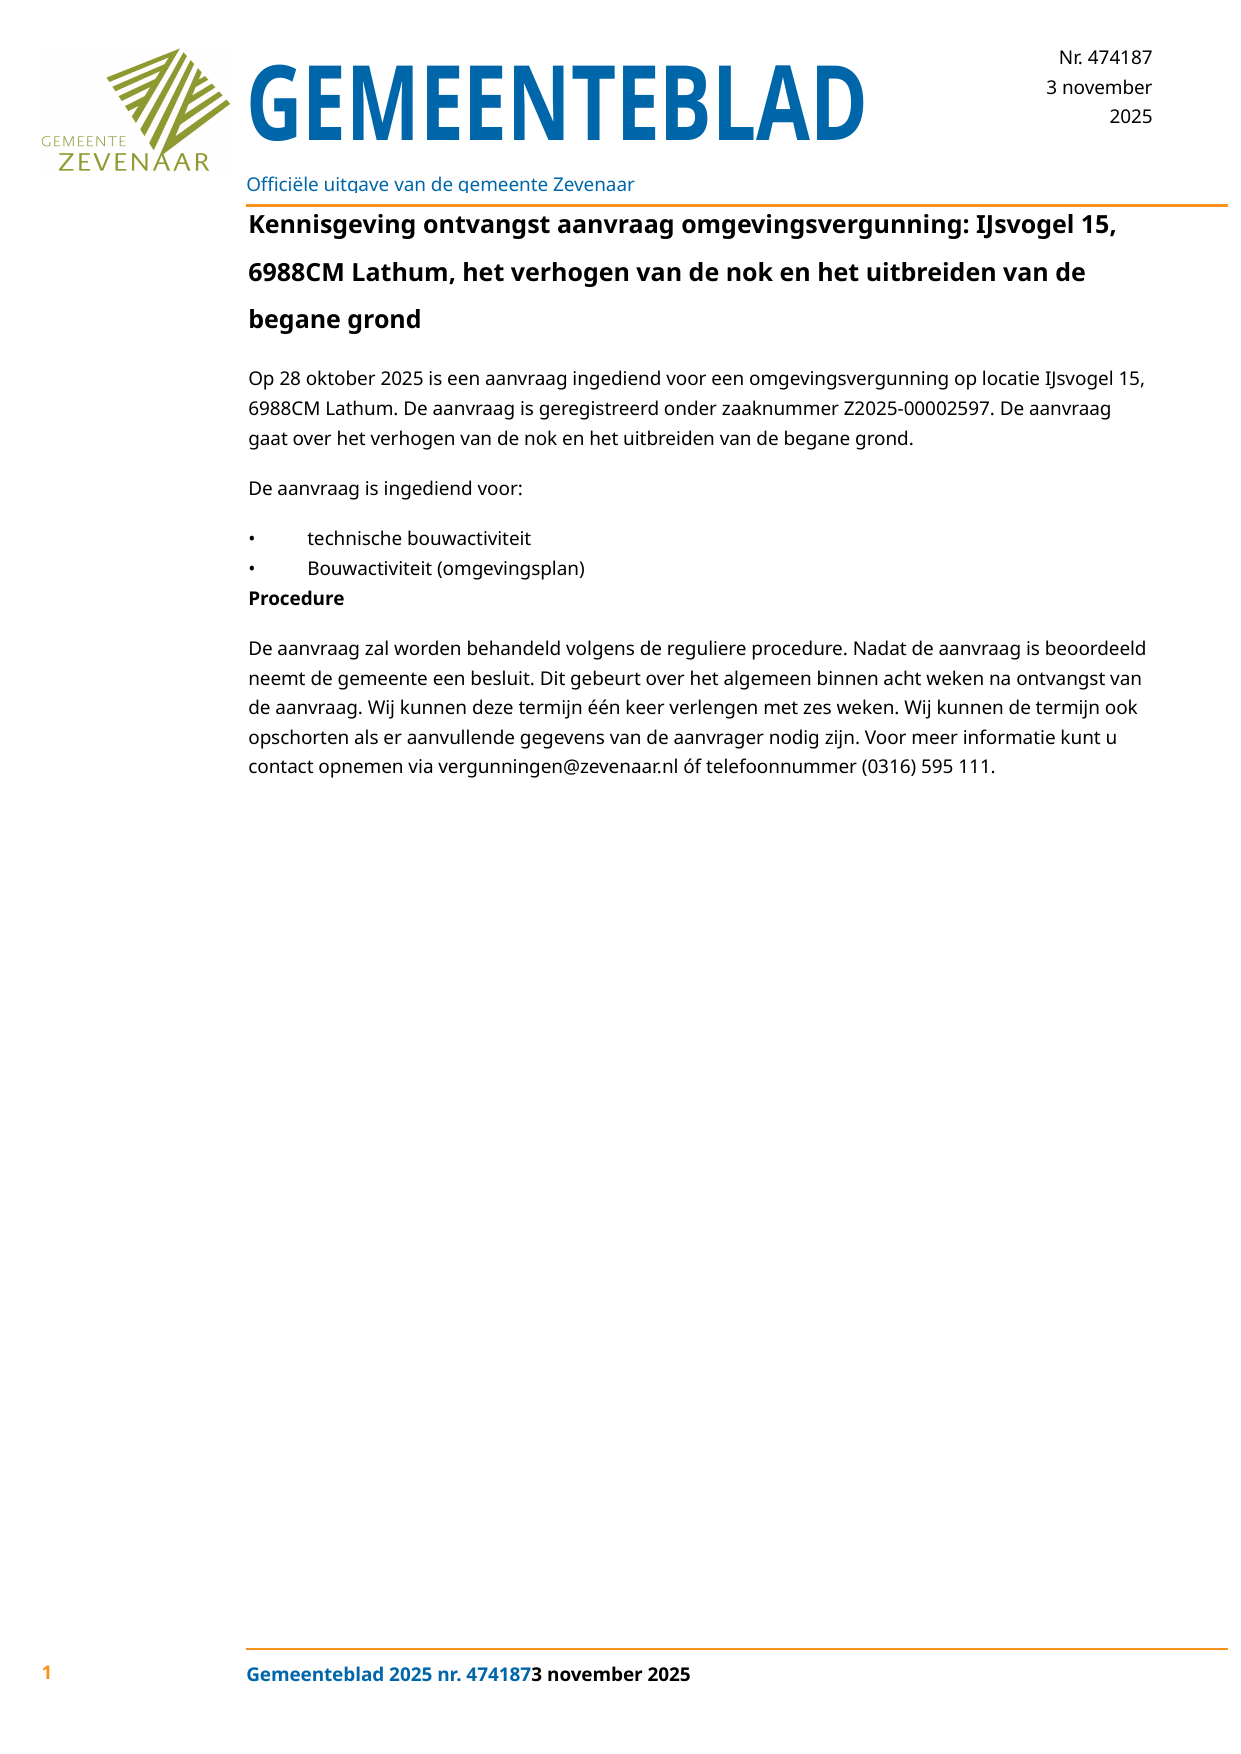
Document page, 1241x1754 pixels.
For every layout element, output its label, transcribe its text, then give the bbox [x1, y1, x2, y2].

list Bouwactiviteit (omgevingsplan) [248, 555, 1152, 581]
text De aanvraag is ingediend voor: [248, 475, 1152, 501]
text Kennisgeving ontvangst aanvraag omgevingsvergunning: IJsvogel 15, 6988CM Lathum, het verhogen van de nok en het uitbreiden van de begane grond [248, 207, 1152, 336]
text De aanvraag zal worden behandeld volgens de reguliere procedure. Nadat de aanvraag is beoordeeld neemt de gemeente een besluit. Dit gebeurt over het algemeen binnen acht weken na ontvangst van de aanvraag. Wij kunnen deze termijn één keer verlengen met zes weken. Wij kunnen de termijn ook opschorten als er aanvullende gegevens van de aanvrager nodig zijn. Voor meer informatie kunt u contact opnemen via vergunningen@zevenaar.nl óf telefoonnummer (0316) 595 111. [248, 635, 1152, 779]
text Op 28 oktober 2025 is een aanvraag ingediend voor een omgevingsvergunning op locatie IJsvogel 15, 6988CM Lathum. De aanvraag is geregistreerd onder zaaknummer Z2025-00002597. De aanvraag gaat over het verhogen van de nok en het uitbreiden van de begane grond. [248, 366, 1152, 450]
list technische bouwactiviteit [248, 526, 1152, 551]
picture [41, 47, 231, 172]
text Procedure [248, 585, 1152, 610]
